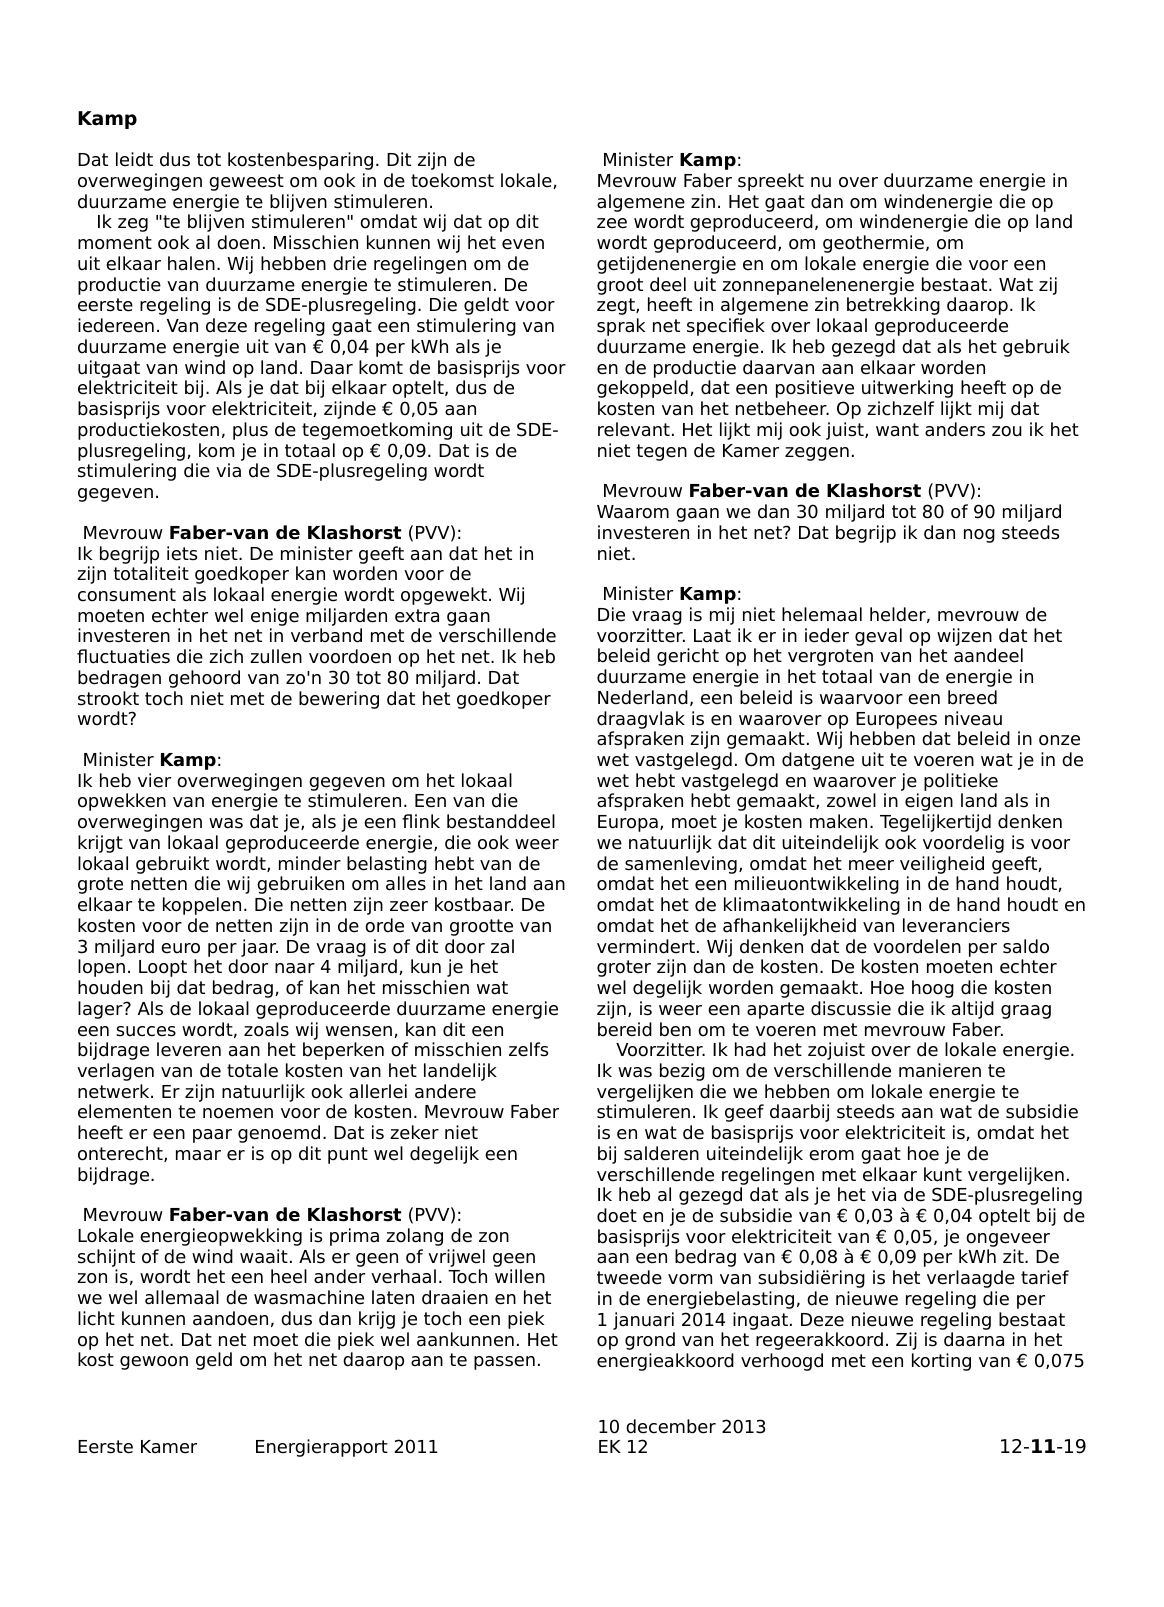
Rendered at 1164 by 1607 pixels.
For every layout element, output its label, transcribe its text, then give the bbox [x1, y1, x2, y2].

text Mevrouw Faber spreekt nu over duurzame energie in algemene zin. Het gaat dan om windenergie die op zee wordt geproduceerd, om windenergie die op land wordt geproduceerd, om geothermie, om getijdenenergie en om lokale energie die voor een groot deel uit zonnepanelenenergie bestaat. Wat zij zegt, heeft in algemene zin betrekking daarop. Ik sprak net specifiek over lokaal geproduceerde duurzame energie. Ik heb gezegd dat als het gebruik en de productie daarvan aan elkaar worden gekoppeld, dat een positieve uitwerking heeft op de kosten van het netbeheer. Op zichzelf lijkt mij dat relevant. Het lijkt mij ook juist, want anders zou ik het niet tegen de Kamer zeggen. [596, 171, 1087, 461]
text Ik zeg "te blijven stimuleren" omdat wij dat op dit moment ook al doen. Misschien kunnen wij het even uit elkaar halen. Wij hebben drie regelingen om de productie van duurzame energie te stimuleren. De eerste regeling is de SDE-plusregeling. Die geldt voor iedereen. Van deze regeling gaat een stimulering van duurzame energie uit van € 0,04 per kWh als je uitgaat van wind op land. Daar komt de basisprijs voor elektriciteit bij. Als je dat bij elkaar optelt, dus de basisprijs voor elektriciteit, zijnde € 0,05 aan productiekosten, plus de tegemoetkoming uit de SDE-plusregeling, kom je in totaal op € 0,09. Dat is de stimulering die via de SDE-plusregeling wordt gegeven. [77, 212, 567, 503]
text Minister Kamp: [596, 584, 1087, 605]
text Waarom gaan we dan 30 miljard tot 80 of 90 miljard investeren in het net? Dat begrijp ik dan nog steeds niet. [596, 502, 1087, 564]
text Minister Kamp: [596, 150, 1087, 171]
text Mevrouw Faber-van de Klashorst (PVV): [77, 523, 567, 543]
text Minister Kamp: [77, 750, 567, 771]
text Dat leidt dus tot kostenbesparing. Dit zijn de overwegingen geweest om ook in de toekomst lokale, duurzame energie te blijven stimuleren. [77, 150, 567, 212]
text Die vraag is mij niet helemaal helder, mevrouw de voorzitter. Laat ik er in ieder geval op wijzen dat het beleid gericht op het vergroten van het aandeel duurzame energie in het totaal van de energie in Nederland, een beleid is waarvoor een breed draagvlak is en waarover op Europees niveau afspraken zijn gemaakt. Wij hebben dat beleid in onze wet vastgelegd. Om datgene uit te voeren wat je in de wet hebt vastgelegd en waarover je politieke afspraken hebt gemaakt, zowel in eigen land als in Europa, moet je kosten maken. Tegelijkertijd denken we natuurlijk dat dit uiteindelijk ook voordelig is voor de samenleving, omdat het meer veiligheid geeft, omdat het een milieuontwikkeling in de hand houdt, omdat het de klimaatontwikkeling in de hand houdt en omdat het de afhankelijkheid van leveranciers vermindert. Wij denken dat de voordelen per saldo groter zijn dan de kosten. De kosten moeten echter wel degelijk worden gemaakt. Hoe hoog die kosten zijn, is weer een aparte discussie die ik altijd graag bereid ben om te voeren met mevrouw Faber. [596, 605, 1087, 1040]
text Lokale energieopwekking is prima zolang de zon schijnt of de wind waait. Als er geen of vrijwel geen zon is, wordt het een heel ander verhaal. Toch willen we wel allemaal de wasmachine laten draaien en het licht kunnen aandoen, dus dan krijg je toch een piek op het net. Dat net moet die piek wel aankunnen. Het kost gewoon geld om het net daarop aan te passen. [77, 1226, 567, 1371]
text Mevrouw Faber-van de Klashorst (PVV): [77, 1205, 567, 1226]
text Voorzitter. Ik had het zojuist over de lokale energie. Ik was bezig om de verschillende manieren te vergelijken die we hebben om lokale energie te stimuleren. Ik geef daarbij steeds aan wat de subsidie is en wat de basisprijs voor elektriciteit is, omdat het bij salderen uiteindelijk erom gaat hoe je de verschillende regelingen met elkaar kunt vergelijken. Ik heb al gezegd dat als je het via de SDE-plusregeling doet en je de subsidie van € 0,03 à € 0,04 optelt bij de basisprijs voor elektriciteit van € 0,05, je ongeveer aan een bedrag van € 0,08 à € 0,09 per kWh zit. De tweede vorm van subsidiëring is het verlaagde tarief in de energiebelasting, de nieuwe regeling die per 1 januari 2014 ingaat. Deze nieuwe regeling bestaat op grond van het regeerakkoord. Zij is daarna in het energieakkoord verhoogd met een korting van € 0,075 [596, 1040, 1087, 1372]
text Ik heb vier overwegingen gegeven om het lokaal opwekken van energie te stimuleren. Een van die overwegingen was dat je, als je een flink bestanddeel krijgt van lokaal geproduceerde energie, die ook weer lokaal gebruikt wordt, minder belasting hebt van de grote netten die wij gebruiken om alles in het land aan elkaar te koppelen. Die netten zijn zeer kostbaar. De kosten voor de netten zijn in de orde van grootte van 3 miljard euro per jaar. De vraag is of dit door zal lopen. Loopt het door naar 4 miljard, kun je het houden bij dat bedrag, of kan het misschien wat lager? Als de lokaal geproduceerde duurzame energie een succes wordt, zoals wij wensen, kan dit een bijdrage leveren aan het beperken of misschien zelfs verlagen van de totale kosten van het landelijk netwerk. Er zijn natuurlijk ook allerlei andere elementen te noemen voor de kosten. Mevrouw Faber heeft er een paar genoemd. Dat is zeker niet onterecht, maar er is op dit punt wel degelijk een bijdrage. [77, 771, 567, 1185]
text Ik begrijp iets niet. De minister geeft aan dat het in zijn totaliteit goedkoper kan worden voor de consument als lokaal energie wordt opgewekt. Wij moeten echter wel enige miljarden extra gaan investeren in het net in verband met de verschillende fluctuaties die zich zullen voordoen op het net. Ik heb bedragen gehoord van zo'n 30 tot 80 miljard. Dat strookt toch niet met de bewering dat het goedkoper wordt? [77, 543, 567, 730]
text Mevrouw Faber-van de Klashorst (PVV): [596, 481, 1087, 502]
